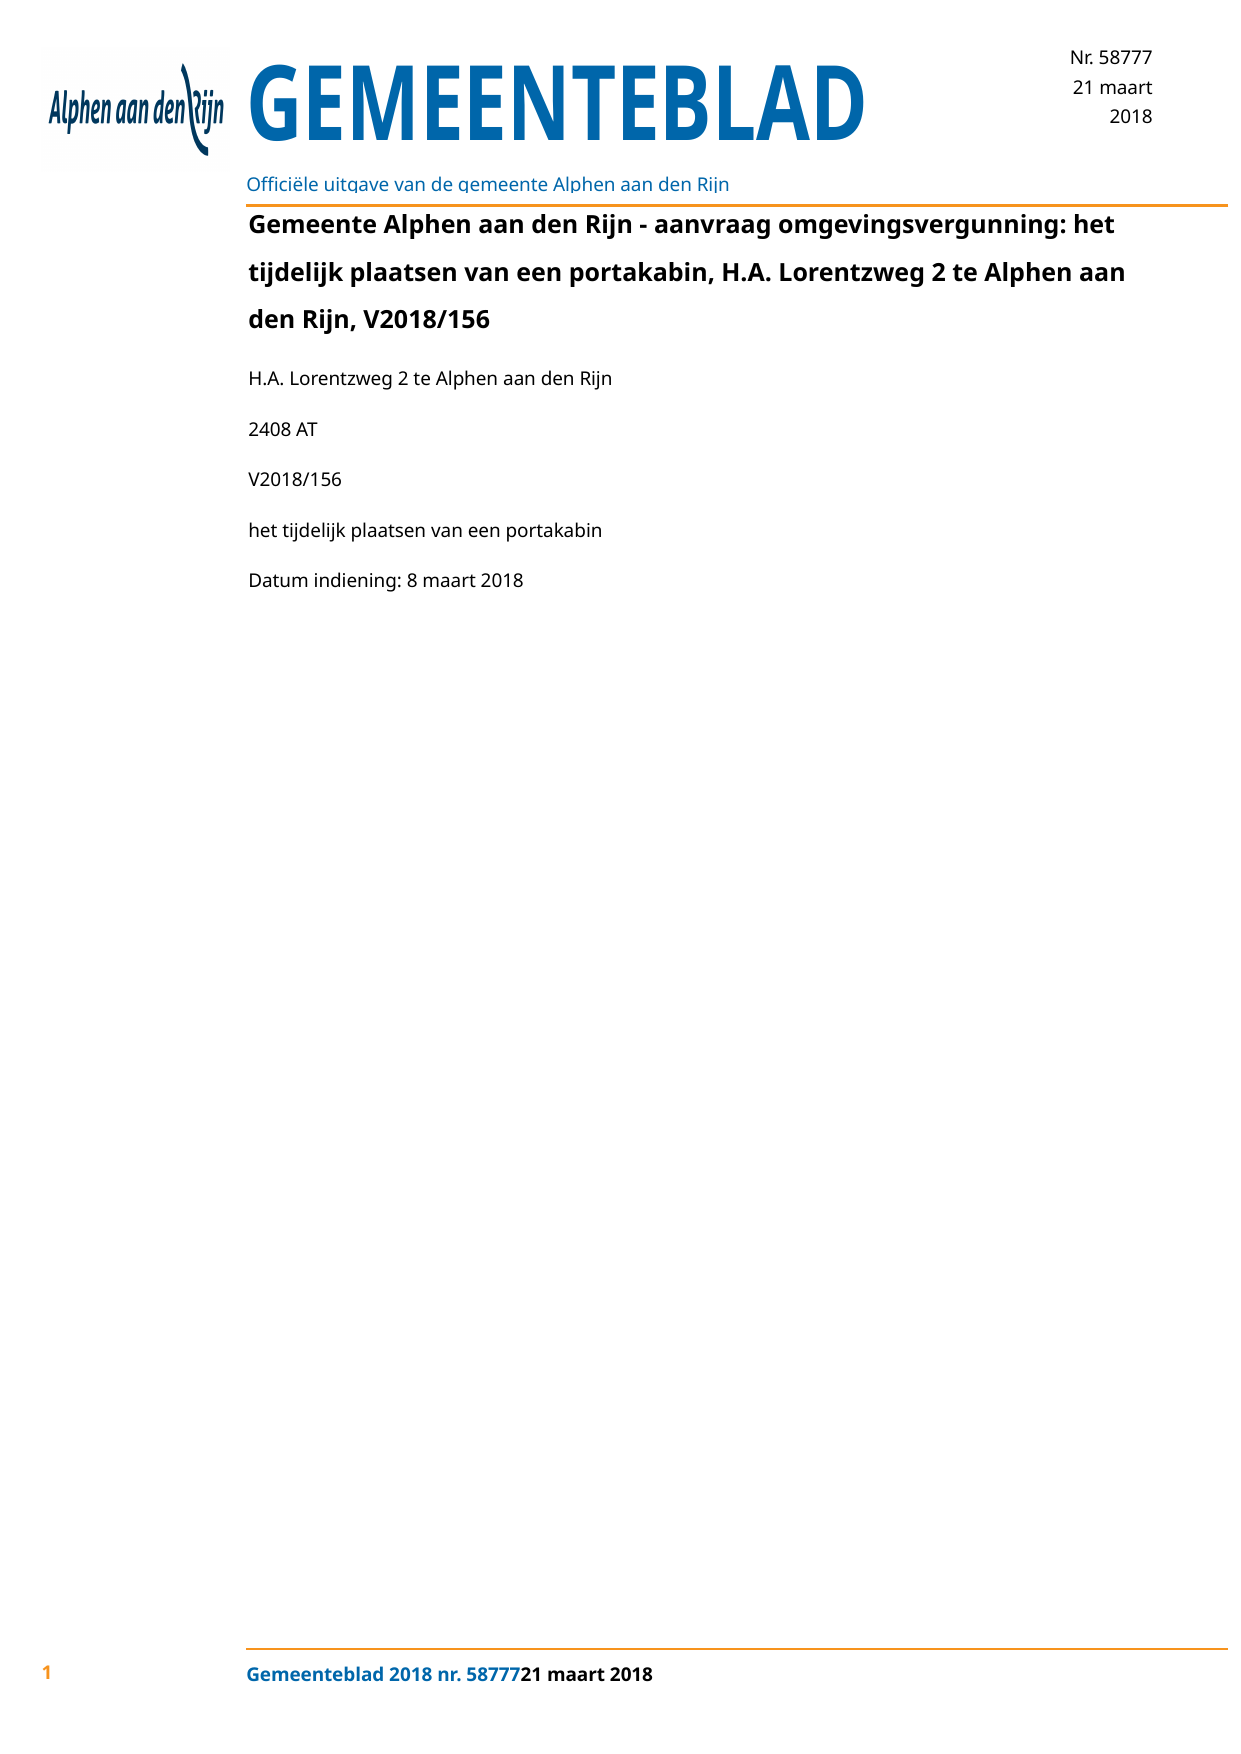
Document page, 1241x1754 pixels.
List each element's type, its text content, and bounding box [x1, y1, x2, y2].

text V2018/156 [248, 466, 1152, 492]
text Gemeente Alphen aan den Rijn - aanvraag omgevingsvergunning: het tijdelijk plaatsen van een portakabin, H.A. Lorentzweg 2 te Alphen aan den Rijn, V2018/156 [248, 207, 1152, 336]
text Datum indiening: 8 maart 2018 [248, 567, 1152, 593]
text 2408 AT [248, 416, 1152, 442]
picture [41, 47, 231, 172]
text H.A. Lorentzweg 2 te Alphen aan den Rijn [248, 366, 1152, 391]
text het tijdelijk plaatsen van een portakabin [248, 517, 1152, 542]
